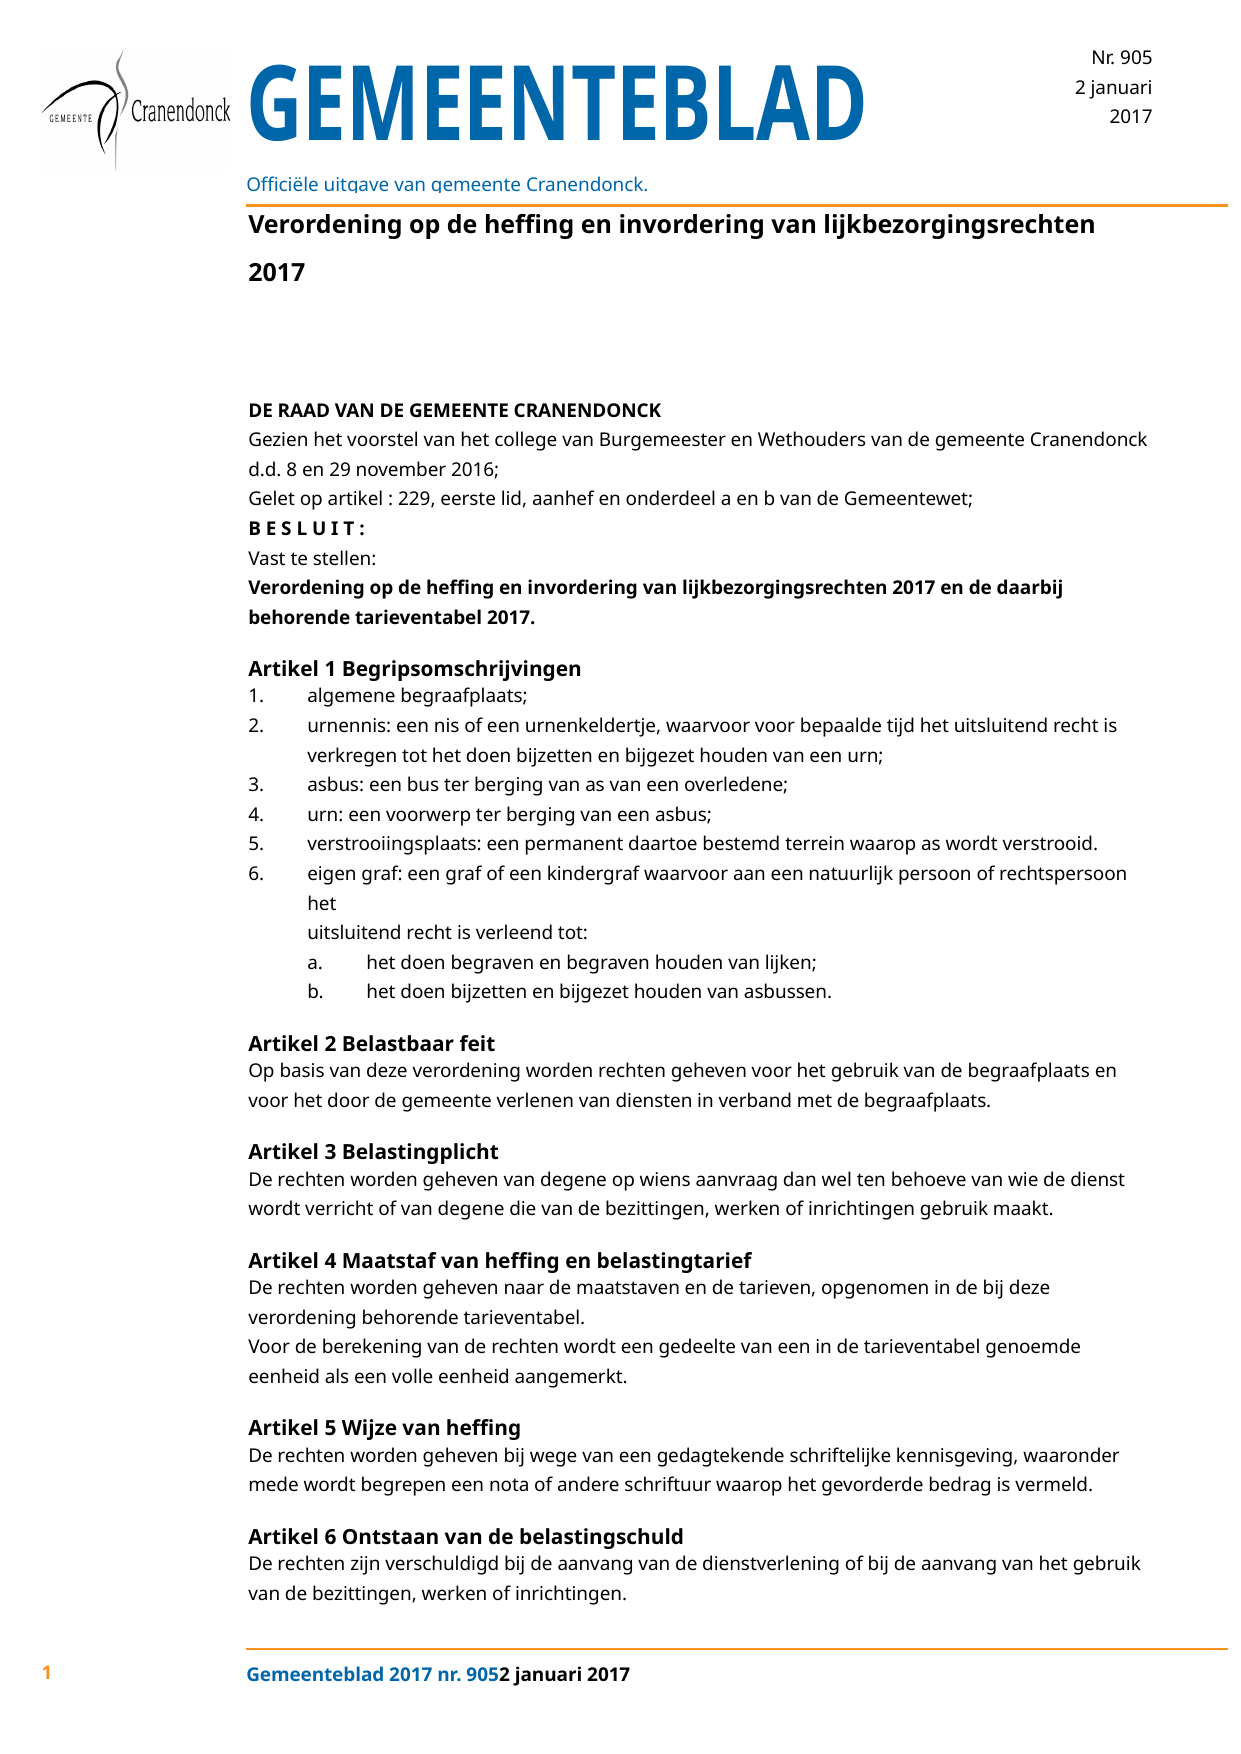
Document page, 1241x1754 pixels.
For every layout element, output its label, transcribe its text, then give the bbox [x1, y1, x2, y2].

list verstrooiingsplaats: een permanent daartoe bestemd terrein waarop as wordt verstrooid. [248, 831, 1152, 856]
list uitsluitend recht is verleend tot: [248, 919, 1152, 945]
list algemene begraafplaats; [248, 683, 1152, 708]
text De rechten worden geheven bij wege van een gedagtekende schriftelijke kennisgeving, waaronder mede wordt begrepen een nota of andere schriftuur waarop het gevorderde bedrag is vermeld. [248, 1442, 1152, 1497]
list urn: een voorwerp ter berging van een asbus; [248, 801, 1152, 827]
text De rechten worden geheven naar de maatstaven en de tarieven, opgenomen in de bij deze verordening behorende tarieventabel. [248, 1274, 1152, 1329]
list urnennis: een nis of een urnenkeldertje, waarvoor voor bepaalde tijd het uitsluitend recht is [248, 712, 1152, 738]
text Artikel 3 Belastingplicht [248, 1137, 1152, 1166]
text Vast te stellen: [248, 545, 1152, 570]
text De rechten zijn verschuldigd bij de aanvang van de dienstverlening of bij de aanvang van het gebruik van de bezittingen, werken of inrichtingen. [248, 1550, 1152, 1606]
list het doen bijzetten en bijgezet houden van asbussen. [307, 978, 1152, 1004]
text Gezien het voorstel van het college van Burgemeester en Wethouders van de gemeente Cranendonck d.d. 8 en 29 november 2016; [248, 426, 1152, 482]
text Artikel 1 Begripsomschrijvingen [248, 654, 1152, 683]
text Artikel 2 Belastbaar feit [248, 1029, 1152, 1057]
text Artikel 4 Maatstaf van heffing en belastingtarief [248, 1246, 1152, 1274]
text Artikel 5 Wijze van heffing [248, 1413, 1152, 1442]
picture [41, 47, 231, 172]
text Voor de berekening van de rechten wordt een gedeelte van een in de tarieventabel genoemde eenheid als een volle eenheid aangemerkt. [248, 1333, 1152, 1389]
list het doen begraven en begraven houden van lijken; [307, 949, 1152, 975]
text Verordening op de heffing en invordering van lijkbezorgingsrechten 2017 [248, 207, 1152, 288]
list eigen graf: een graf of een kindergraf waarvoor aan een natuurlijk persoon of rechtspersoon het [248, 860, 1152, 916]
text DE RAAD VAN DE GEMEENTE CRANENDONCK [248, 397, 1152, 422]
list asbus: een bus ter berging van as van een overledene; [248, 771, 1152, 797]
text B E S L U I T : [248, 515, 1152, 541]
text Op basis van deze verordening worden rechten geheven voor het gebruik van de begraafplaats en voor het door de gemeente verlenen van diensten in verband met de begraafplaats. [248, 1057, 1152, 1113]
list verkregen tot het doen bijzetten en bijgezet houden van een urn; [248, 742, 1152, 768]
text Verordening op de heffing en invordering van lijkbezorgingsrechten 2017 en de daarbij behorende tarieventabel 2017. [248, 574, 1152, 629]
text Artikel 6 Ontstaan van de belastingschuld [248, 1522, 1152, 1550]
text De rechten worden geheven van degene op wiens aanvraag dan wel ten behoeve van wie de dienst wordt verricht of van degene die van de bezittingen, werken of inrichtingen gebruik maakt. [248, 1166, 1152, 1221]
text Gelet op artikel : 229, eerste lid, aanhef en onderdeel a en b van de Gemeentewet; [248, 486, 1152, 511]
